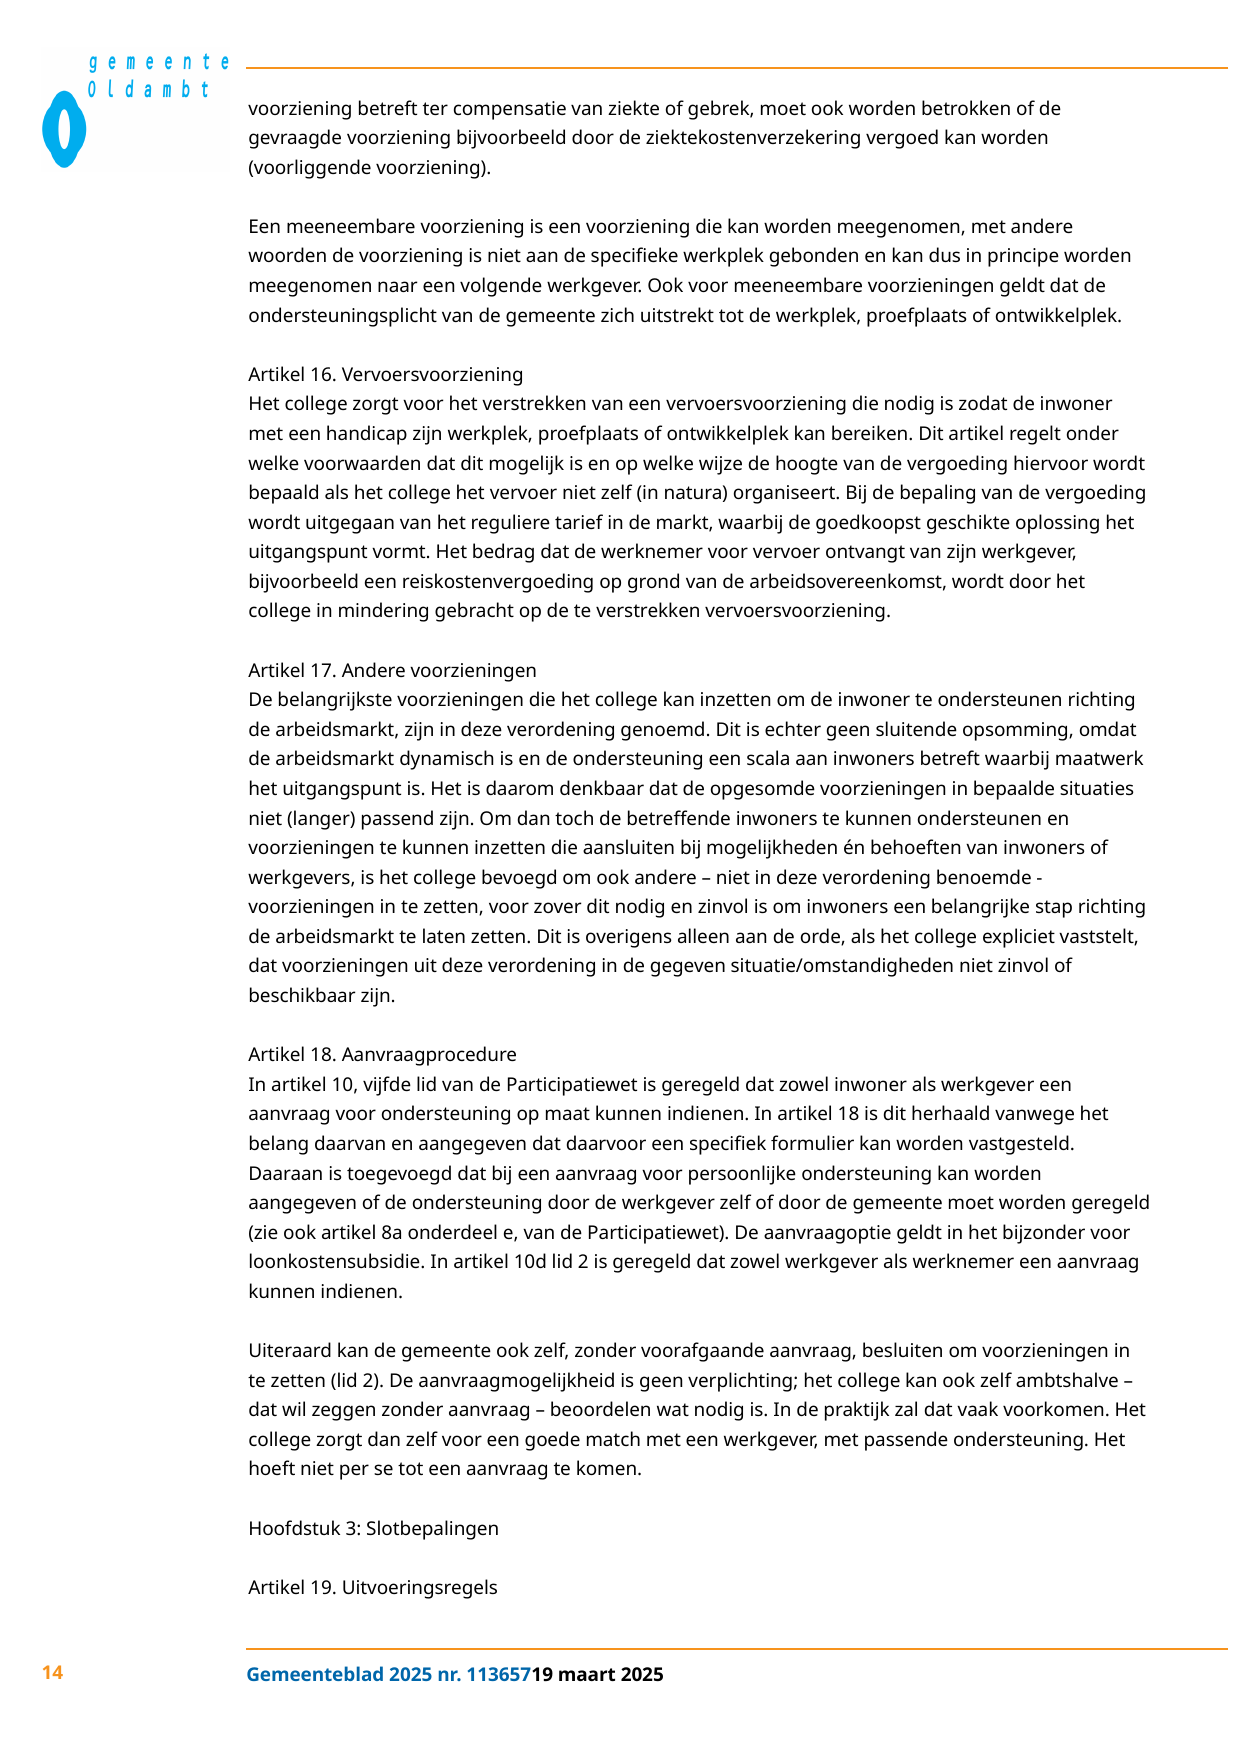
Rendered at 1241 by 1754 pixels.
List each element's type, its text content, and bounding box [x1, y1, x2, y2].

text Het college zorgt voor het verstrekken van een vervoersvoorziening die nodig is zodat de inwoner met een handicap zijn werkplek, proefplaats of ontwikkelplek kan bereiken. Dit artikel regelt onder welke voorwaarden dat dit mogelijk is en op welke wijze de hoogte van de vergoeding hiervoor wordt bepaald als het college het vervoer niet zelf (in natura) organiseert. Bij de bepaling van de vergoeding wordt uitgegaan van het reguliere tarief in de markt, waarbij de goedkoopst geschikte oplossing het uitgangspunt vormt. Het bedrag dat de werknemer voor vervoer ontvangt van zijn werkgever, bijvoorbeeld een reiskostenvergoeding op grond van de arbeidsovereenkomst, wordt door het college in mindering gebracht op de te verstrekken vervoersvoorziening. [248, 391, 1152, 623]
text Uiteraard kan de gemeente ook zelf, zonder voorafgaande aanvraag, besluiten om voorzieningen in te zetten (lid 2). De aanvraagmogelijkheid is geen verplichting; het college kan ook zelf ambtshalve – dat wil zeggen zonder aanvraag – beoordelen wat nodig is. In de praktijk zal dat vaak voorkomen. Het college zorgt dan zelf voor een goede match met een werkgever, met passende ondersteuning. Het hoeft niet per se tot een aanvraag te komen. [248, 1337, 1152, 1481]
picture [41, 47, 231, 172]
text Artikel 19. Uitvoeringsregels [248, 1574, 1152, 1600]
text Artikel 17. Andere voorzieningen [248, 657, 1152, 683]
text In artikel 10, vijfde lid van de Participatiewet is geregeld dat zowel inwoner als werkgever een aanvraag voor ondersteuning op maat kunnen indienen. In artikel 18 is dit herhaald vanwege het belang daarvan en aangegeven dat daarvoor een specifiek formulier kan worden vastgesteld. Daaraan is toegevoegd dat bij een aanvraag voor persoonlijke ondersteuning kan worden aangegeven of de ondersteuning door de werkgever zelf of door de gemeente moet worden geregeld (zie ook artikel 8a onderdeel e, van de Participatiewet). De aanvraagoptie geldt in het bijzonder voor loonkostensubsidie. In artikel 10d lid 2 is geregeld dat zowel werkgever als werknemer een aanvraag kunnen indienen. [248, 1071, 1152, 1304]
text voorziening betreft ter compensatie van ziekte of gebrek, moet ook worden betrokken of de gevraagde voorziening bijvoorbeeld door de ziektekostenverzekering vergoed kan worden (voorliggende voorziening). [248, 95, 1152, 180]
text De belangrijkste voorzieningen die het college kan inzetten om de inwoner te ondersteunen richting de arbeidsmarkt, zijn in deze verordening genoemd. Dit is echter geen sluitende opsomming, omdat de arbeidsmarkt dynamisch is en de ondersteuning een scala aan inwoners betreft waarbij maatwerk het uitgangspunt is. Het is daarom denkbaar dat de opgesomde voorzieningen in bepaalde situaties niet (langer) passend zijn. Om dan toch de betreffende inwoners te kunnen ondersteunen en voorzieningen te kunnen inzetten die aansluiten bij mogelijkheden én behoeften van inwoners of werkgevers, is het college bevoegd om ook andere – niet in deze verordening benoemde - voorzieningen in te zetten, voor zover dit nodig en zinvol is om inwoners een belangrijke stap richting de arbeidsmarkt te laten zetten. Dit is overigens alleen aan de orde, als het college expliciet vaststelt, dat voorzieningen uit deze verordening in de gegeven situatie/omstandigheden niet zinvol of beschikbaar zijn. [248, 686, 1152, 1008]
text Een meeneembare voorziening is een voorziening die kan worden meegenomen, met andere woorden de voorziening is niet aan de specifieke werkplek gebonden en kan dus in principe worden meegenomen naar een volgende werkgever. Ook voor meeneembare voorzieningen geldt dat de ondersteuningsplicht van de gemeente zich uitstrekt tot de werkplek, proefplaats of ontwikkelplek. [248, 213, 1152, 328]
text Artikel 16. Vervoersvoorziening [248, 361, 1152, 387]
text Hoofdstuk 3: Slotbepalingen [248, 1515, 1152, 1541]
text Artikel 18. Aanvraagprocedure [248, 1041, 1152, 1067]
